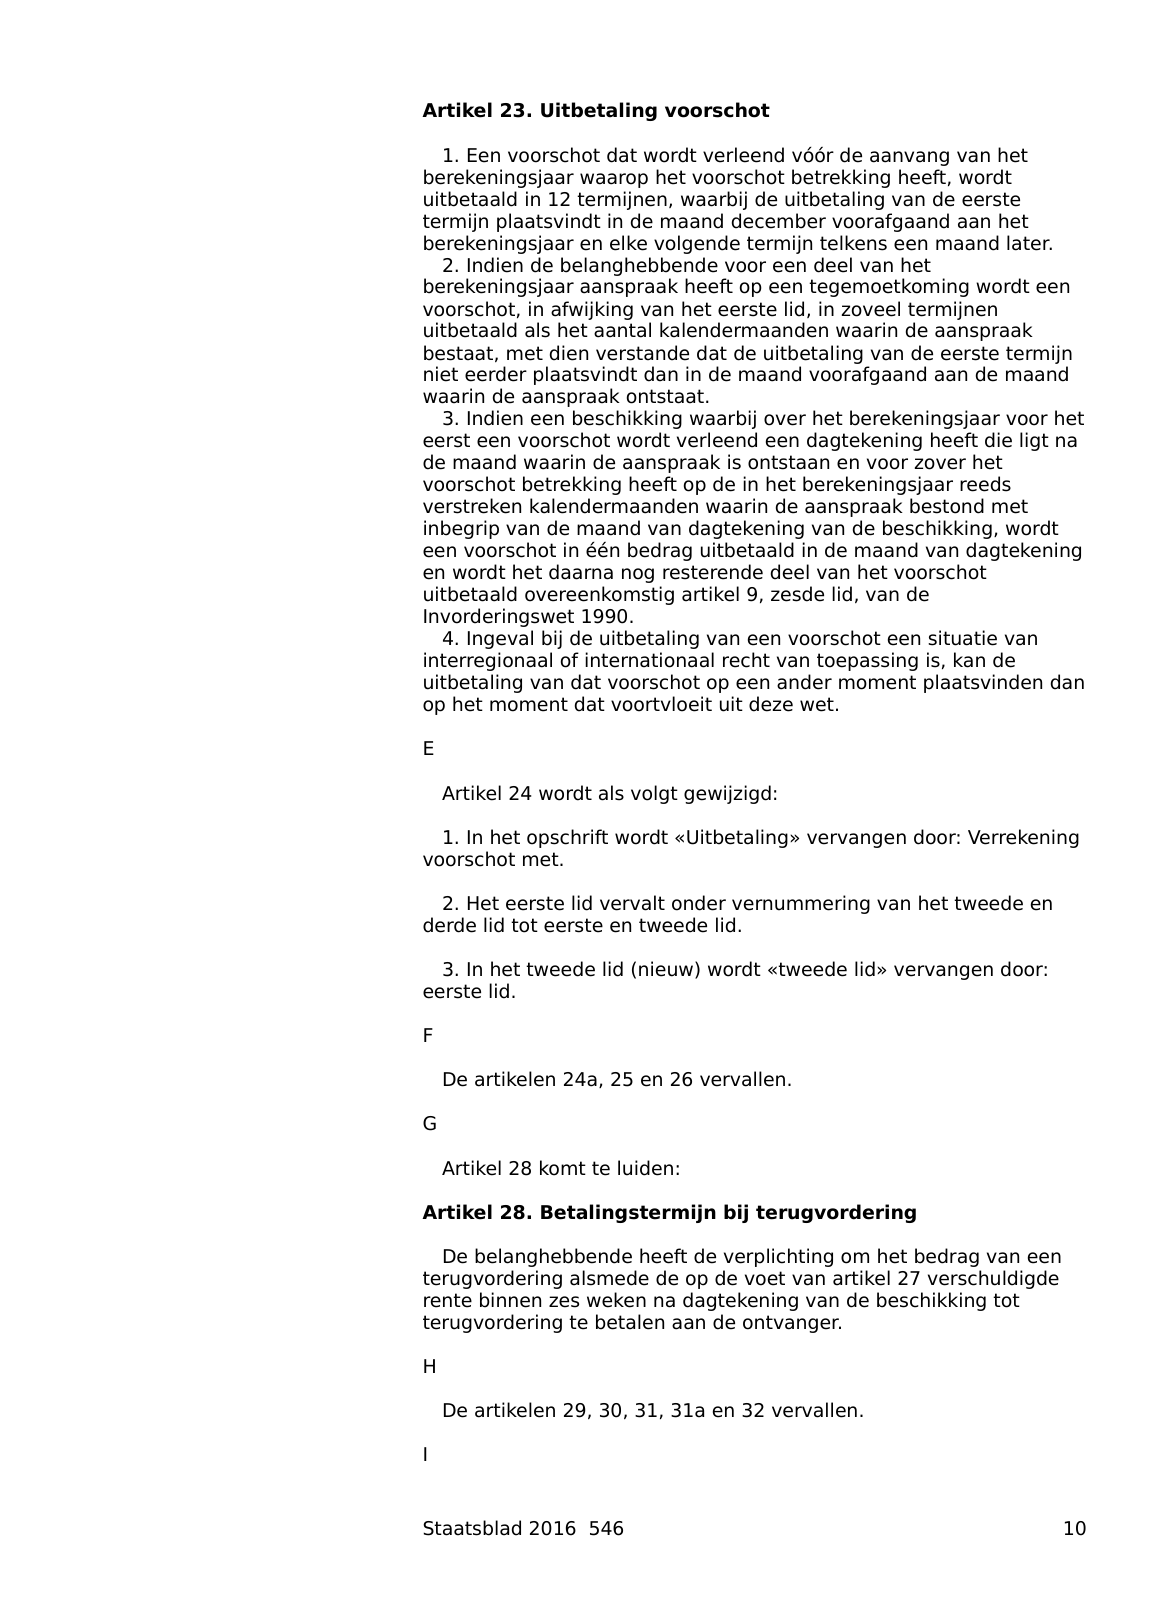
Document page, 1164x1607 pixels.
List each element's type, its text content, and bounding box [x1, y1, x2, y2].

text 1. Een voorschot dat wordt verleend vóór de aanvang van het berekeningsjaar waarop het voorschot betrekking heeft, wordt uitbetaald in 12 termijnen, waarbij de uitbetaling van de eerste termijn plaatsvindt in de maand december voorafgaand aan het berekeningsjaar en elke volgende termijn telkens een maand later. [422, 144, 1087, 254]
text De artikelen 24a, 25 en 26 vervallen. [422, 1069, 1087, 1091]
text Artikel 24 wordt als volgt gewijzigd: [422, 782, 1087, 804]
text I [422, 1444, 1087, 1466]
text Artikel 28 komt te luiden: [422, 1157, 1087, 1179]
text 4. Ingeval bij de uitbetaling van een voorschot een situatie van interregionaal of internationaal recht van toepassing is, kan de uitbetaling van dat voorschot op een ander moment plaatsvinden dan op het moment dat voortvloeit uit deze wet. [422, 628, 1087, 716]
subtitle Artikel 23. Uitbetaling voorschot [422, 100, 1087, 122]
text 2. Indien de belanghebbende voor een deel van het berekeningsjaar aanspraak heeft op een tegemoetkoming wordt een voorschot, in afwijking van het eerste lid, in zoveel termijnen uitbetaald als het aantal kalendermaanden waarin de aanspraak bestaat, met dien verstande dat de uitbetaling van de eerste termijn niet eerder plaatsvindt dan in de maand voorafgaand aan de maand waarin de aanspraak ontstaat. [422, 254, 1087, 408]
text 1. In het opschrift wordt «Uitbetaling» vervangen door: Verrekening voorschot met. [422, 827, 1087, 871]
subtitle Artikel 28. Betalingstermijn bij terugvordering [422, 1202, 1087, 1224]
text F [422, 1025, 1087, 1047]
text 3. In het tweede lid (nieuw) wordt «tweede lid» vervangen door: eerste lid. [422, 959, 1087, 1003]
text 2. Het eerste lid vervalt onder vernummering van het tweede en derde lid tot eerste en tweede lid. [422, 893, 1087, 937]
text 3. Indien een beschikking waarbij over het berekeningsjaar voor het eerst een voorschot wordt verleend een dagtekening heeft die ligt na de maand waarin de aanspraak is ontstaan en voor zover het voorschot betrekking heeft op de in het berekeningsjaar reeds verstreken kalendermaanden waarin de aanspraak bestond met inbegrip van de maand van dagtekening van de beschikking, wordt een voorschot in één bedrag uitbetaald in de maand van dagtekening en wordt het daarna nog resterende deel van het voorschot uitbetaald overeenkomstig artikel 9, zesde lid, van de Invorderingswet 1990. [422, 408, 1087, 628]
text E [422, 738, 1087, 760]
text G [422, 1113, 1087, 1135]
text H [422, 1356, 1087, 1378]
text De artikelen 29, 30, 31, 31a en 32 vervallen. [422, 1400, 1087, 1422]
text De belanghebbende heeft de verplichting om het bedrag van een terugvordering alsmede de op de voet van artikel 27 verschuldigde rente binnen zes weken na dagtekening van de beschikking tot terugvordering te betalen aan de ontvanger. [422, 1246, 1087, 1334]
